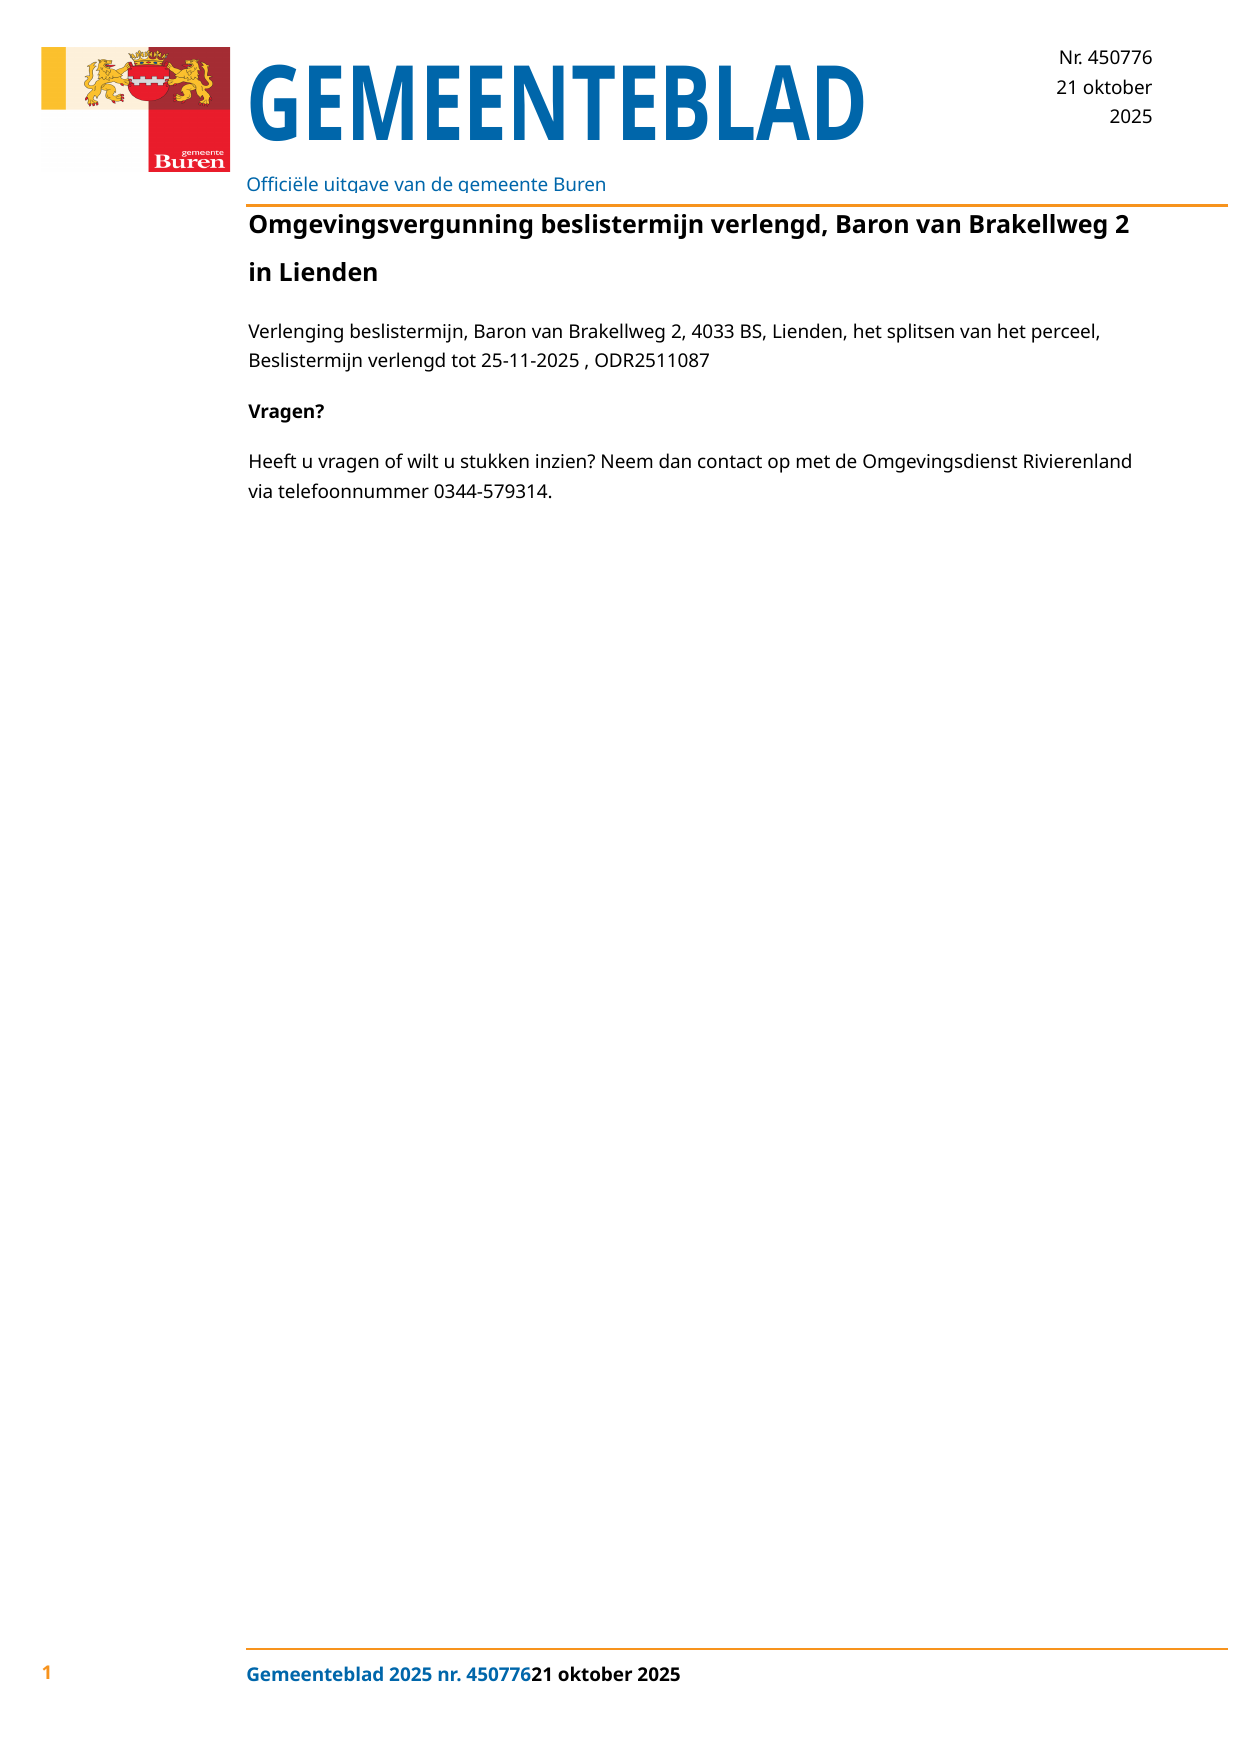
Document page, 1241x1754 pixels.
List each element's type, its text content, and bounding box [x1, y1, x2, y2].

text Omgevingsvergunning beslistermijn verlengd, Baron van Brakellweg 2 in Lienden [248, 207, 1152, 288]
text Heeft u vragen of wilt u stukken inzien? Neem dan contact op met de Omgevingsdienst Rivierenland via telefoonnummer 0344-579314. [248, 448, 1152, 504]
text Vragen? [248, 398, 1152, 424]
picture [41, 47, 231, 172]
text Verlenging beslistermijn, Baron van Brakellweg 2, 4033 BS, Lienden, het splitsen van het perceel, Beslistermijn verlengd tot 25-11-2025 , ODR2511087 [248, 318, 1152, 373]
